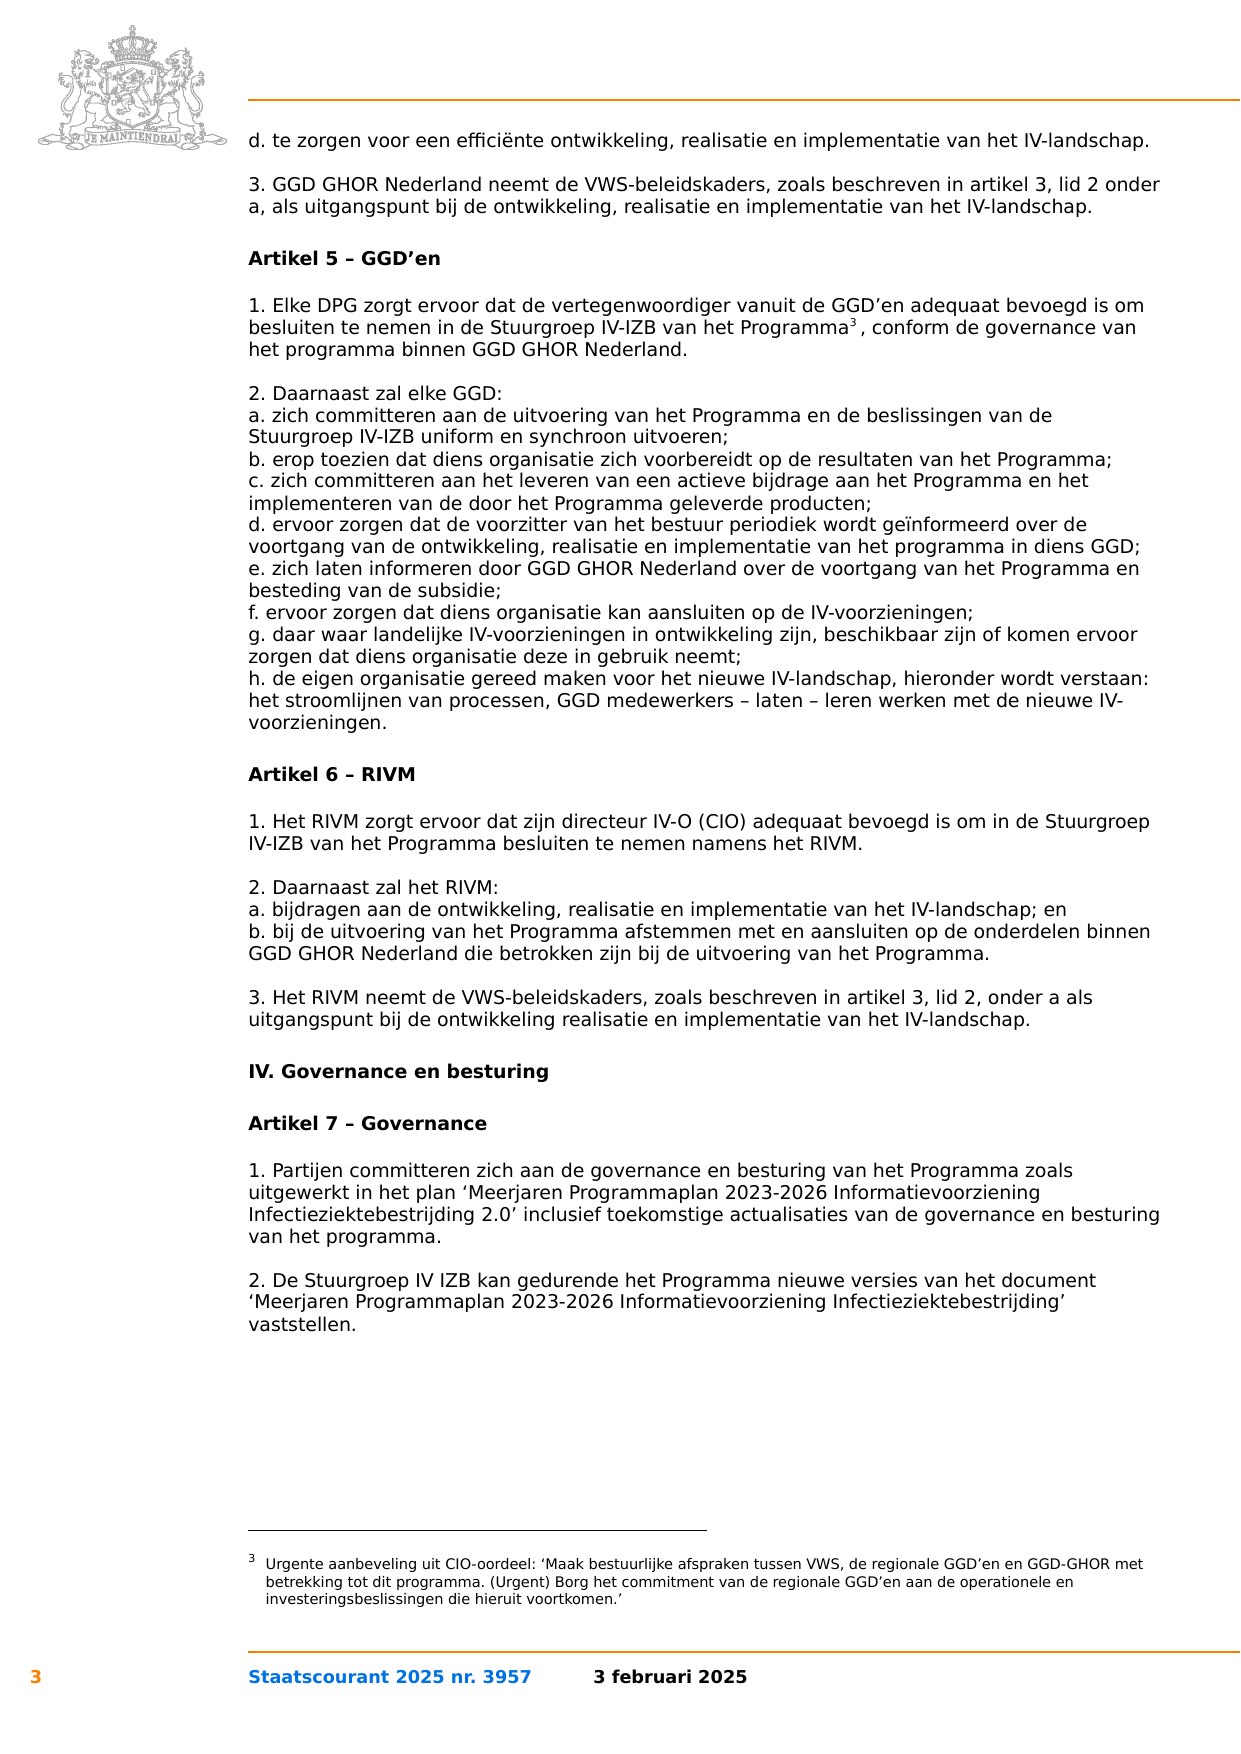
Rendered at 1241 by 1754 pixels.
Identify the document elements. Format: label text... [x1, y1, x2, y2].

text b. erop toezien dat diens organisatie zich voorbereidt op de resultaten van het Programma; [248, 448, 1163, 470]
picture [38, 25, 227, 150]
text 2. Daarnaast zal het RIVM: [248, 877, 1163, 899]
subtitle Artikel 6 – RIVM [248, 764, 1163, 786]
text a. zich committeren aan de uitvoering van het Programma en de beslissingen van de Stuurgroep IV-IZB uniform en synchroon uitvoeren; [248, 404, 1163, 448]
text g. daar waar landelijke IV-voorzieningen in ontwikkeling zijn, beschikbaar zijn of komen ervoor zorgen dat diens organisatie deze in gebruik neemt; [248, 624, 1163, 668]
text c. zich committeren aan het leveren van een actieve bijdrage aan het Programma en het implementeren van de door het Programma geleverde producten; [248, 470, 1163, 514]
text 2. De Stuurgroep IV IZB kan gedurende het Programma nieuwe versies van het document ‘Meerjaren Programmaplan 2023-2026 Informatievoorziening Infectieziektebestrijding’ vaststellen. [248, 1269, 1163, 1335]
text Urgente aanbeveling uit CIO-oordeel: ‘Maak bestuurlijke afspraken tussen VWS, de regionale GGD’en en GGD-GHOR met betrekking tot dit programma. (Urgent) Borg het commitment van de regionale GGD’en aan de operationele en investeringsbeslissingen die hieruit voortkomen.’ [248, 1552, 1163, 1608]
text e. zich laten informeren door GGD GHOR Nederland over de voortgang van het Programma en besteding van de subsidie; [248, 558, 1163, 602]
text 2. Daarnaast zal elke GGD: [248, 382, 1163, 404]
text f. ervoor zorgen dat diens organisatie kan aansluiten op de IV-voorzieningen; [248, 602, 1163, 624]
text 1. Partijen committeren zich aan de governance en besturing van het Programma zoals uitgewerkt in het plan ‘Meerjaren Programmaplan 2023-2026 Informatievoorziening Infectieziektebestrijding 2.0’ inclusief toekomstige actualisaties van de governance en besturing van het programma. [248, 1160, 1163, 1248]
text 1. Het RIVM zorgt ervoor dat zijn directeur IV-O (CIO) adequaat bevoegd is om in de Stuurgroep IV-IZB van het Programma besluiten te nemen namens het RIVM. [248, 811, 1163, 855]
text h. de eigen organisatie gereed maken voor het nieuwe IV-landschap, hieronder wordt verstaan: het stroomlijnen van processen, GGD medewerkers – laten – leren werken met de nieuwe IV-voorzieningen. [248, 668, 1163, 734]
subtitle Artikel 7 – Governance [248, 1113, 1163, 1135]
subtitle IV. Governance en besturing [248, 1061, 1163, 1083]
text d. te zorgen voor een efficiënte ontwikkeling, realisatie en implementatie van het IV-landschap. [248, 130, 1163, 152]
text 3. Het RIVM neemt de VWS-beleidskaders, zoals beschreven in artikel 3, lid 2, onder a als uitgangspunt bij de ontwikkeling realisatie en implementatie van het IV-landschap. [248, 987, 1163, 1031]
text 3. GGD GHOR Nederland neemt de VWS-beleidskaders, zoals beschreven in artikel 3, lid 2 onder a, als uitgangspunt bij de ontwikkeling, realisatie en implementatie van het IV-landschap. [248, 174, 1163, 218]
subtitle Artikel 5 – GGD’en [248, 248, 1163, 270]
text d. ervoor zorgen dat de voorzitter van het bestuur periodiek wordt geïnformeerd over de voortgang van de ontwikkeling, realisatie en implementatie van het programma in diens GGD; [248, 514, 1163, 558]
text a. bijdragen aan de ontwikkeling, realisatie en implementatie van het IV-landschap; en [248, 899, 1163, 921]
text 1. Elke DPG zorgt ervoor dat de vertegenwoordiger vanuit de GGD’en adequaat bevoegd is om besluiten te nemen in de Stuurgroep IV-IZB van het Programma, conform de governance van het programma binnen GGD GHOR Nederland. [248, 295, 1163, 361]
text b. bij de uitvoering van het Programma afstemmen met en aansluiten op de onderdelen binnen GGD GHOR Nederland die betrokken zijn bij de uitvoering van het Programma. [248, 921, 1163, 965]
